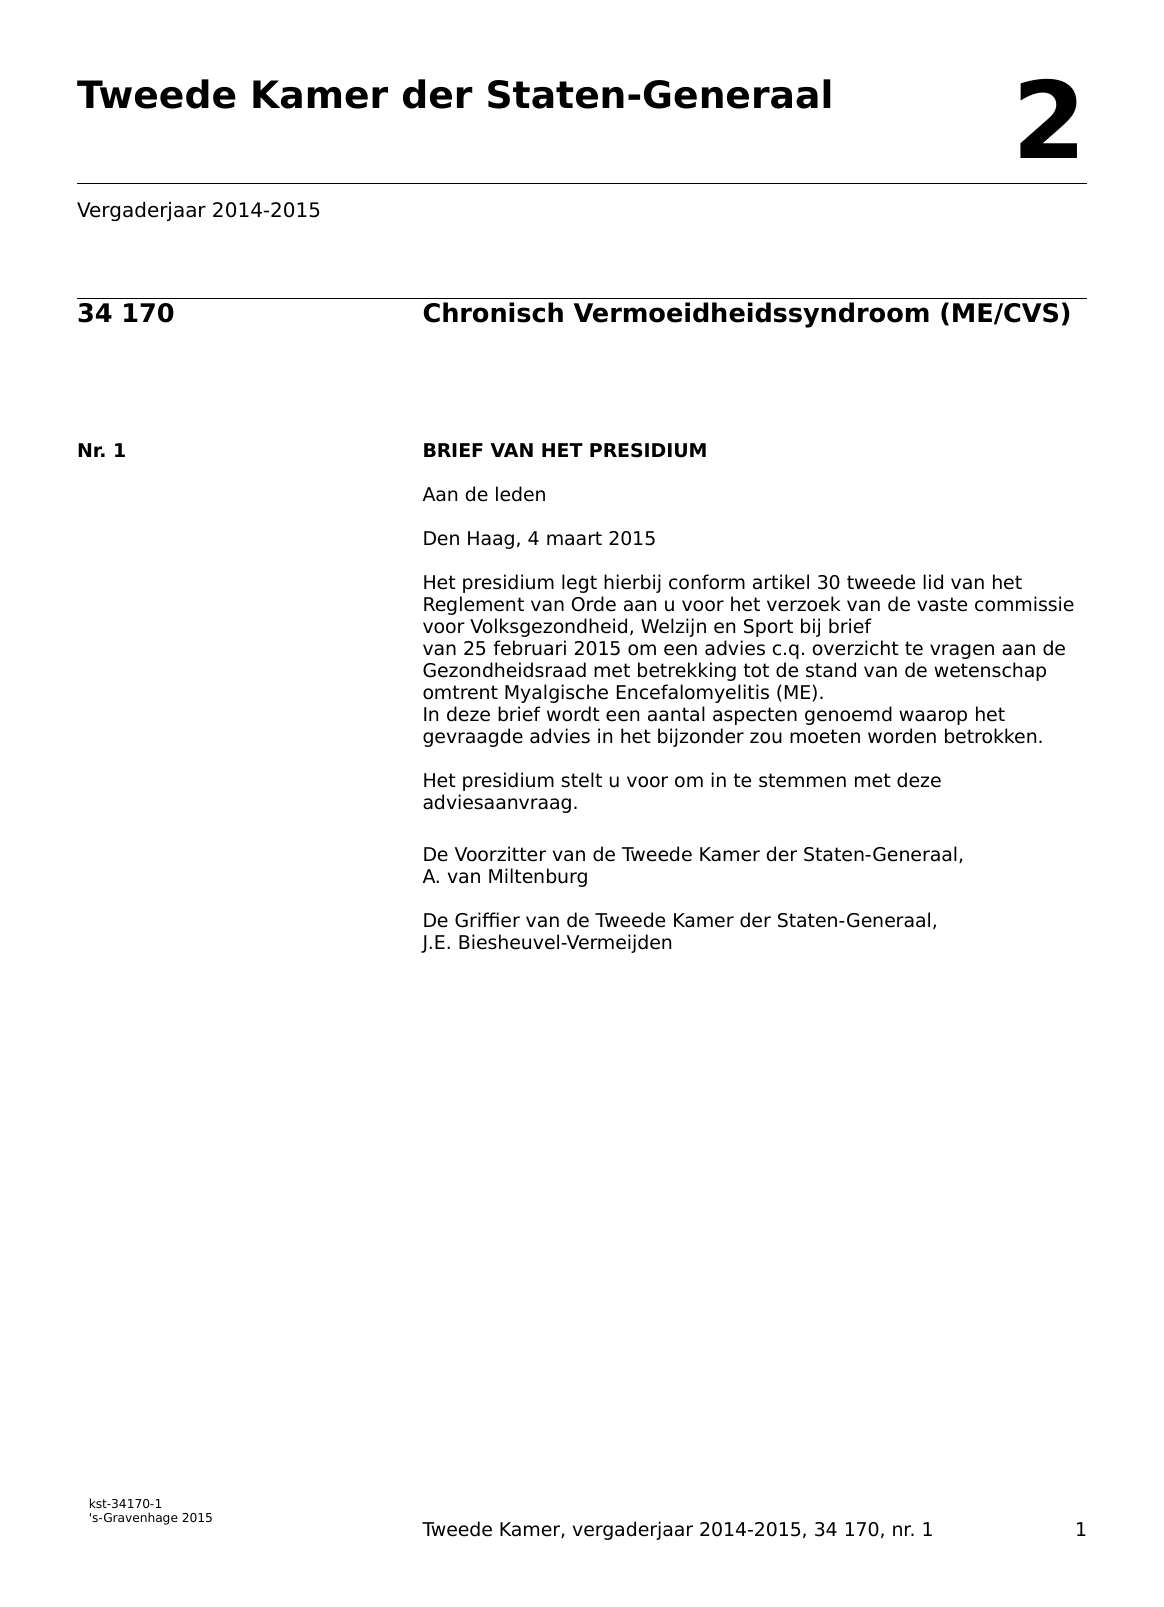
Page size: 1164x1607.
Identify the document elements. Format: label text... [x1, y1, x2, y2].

table_header 2 [886, 59, 1087, 183]
text Aan de leden [422, 484, 1087, 506]
text Den Haag, 4 maart 2015 [422, 528, 1087, 550]
table_header Tweede Kamer der Staten-Generaal [77, 59, 886, 183]
subtitle Nr. 1 BRIEF VAN HET PRESIDIUM [77, 440, 1087, 462]
text In deze brief wordt een aantal aspecten genoemd waarop het gevraagde advies in het bijzonder zou moeten worden betrokken. [422, 704, 1087, 748]
text Het presidium stelt u voor om in te stemmen met deze adviesaanvraag. [422, 770, 1087, 814]
text 's-Gravenhage 2015 [88, 1511, 323, 1525]
text kst-34170-1 [88, 1497, 323, 1511]
text De Griffier van de Tweede Kamer der Staten-Generaal, J.E. Biesheuvel-Vermeijden [422, 910, 1087, 954]
table_cell Vergaderjaar 2014-2015 [77, 184, 1087, 298]
subtitle 34 170 Chronisch Vermoeidheidssyndroom (ME/CVS) [77, 299, 1087, 329]
text Het presidium legt hierbij conform artikel 30 tweede lid van het Reglement van Orde aan u voor het verzoek van de vaste commissie voor Volksgezondheid, Welzijn en Sport bij brief [422, 572, 1087, 638]
text De Voorzitter van de Tweede Kamer der Staten-Generaal, A. van Miltenburg [422, 844, 1087, 888]
text van 25 februari 2015 om een advies c.q. overzicht te vragen aan de Gezondheidsraad met betrekking tot de stand van de wetenschap omtrent Myalgische Encefalomyelitis (ME). [422, 638, 1087, 704]
